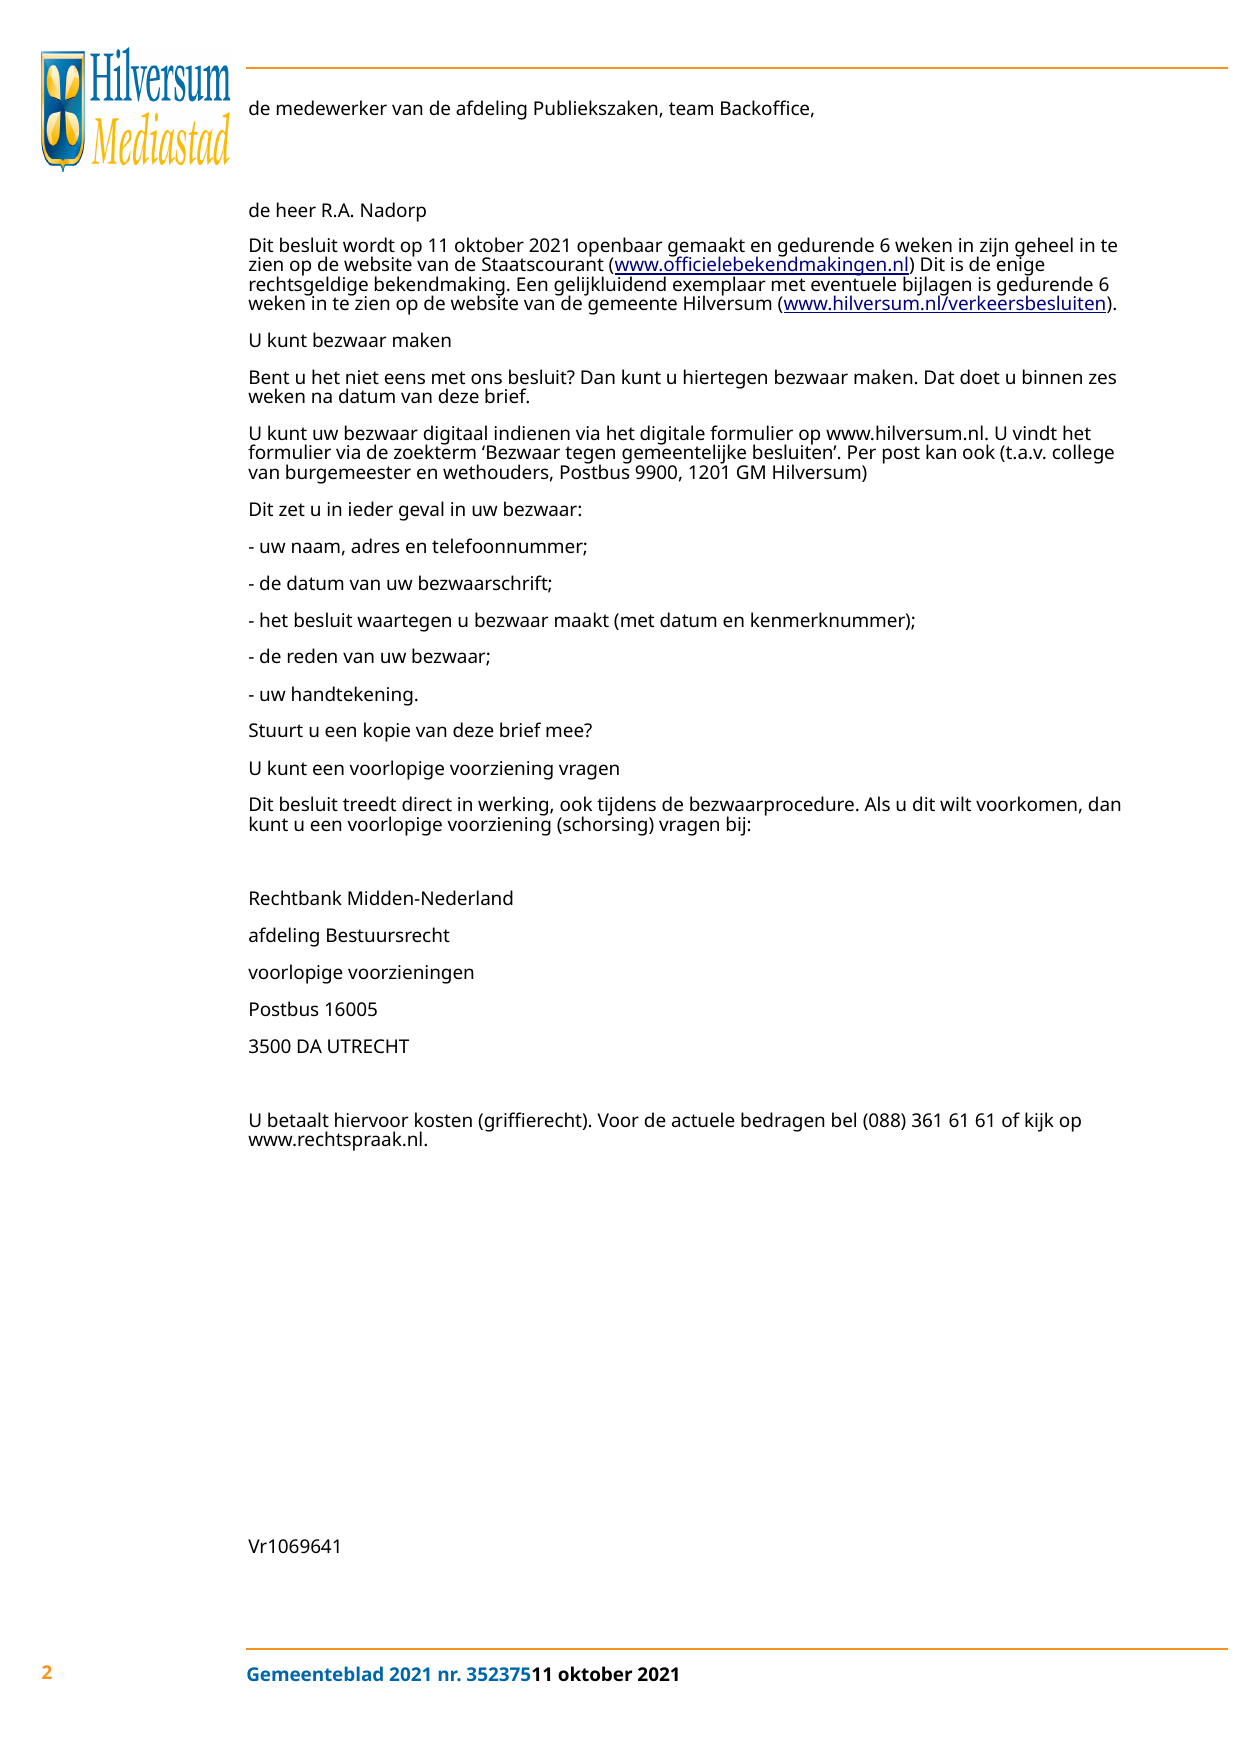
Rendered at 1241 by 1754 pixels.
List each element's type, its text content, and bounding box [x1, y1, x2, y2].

text Stuurt u een kopie van deze brief mee? [248, 722, 1152, 742]
text Dit zet u in ieder geval in uw bezwaar: [248, 501, 1152, 520]
text - het besluit waartegen u bezwaar maakt (met datum en kenmerknummer); [248, 612, 1152, 631]
text U kunt uw bezwaar digitaal indienen via het digitale formulier op www.hilversum.nl. U vindt het formulier via de zoekterm ‘Bezwaar tegen gemeentelijke besluiten’. Per post kan ook (t.a.v. college van burgemeester en wethouders, Postbus 9900, 1201 GM Hilversum) [248, 425, 1152, 483]
text voorlopige voorzieningen [248, 964, 1152, 983]
text - uw handtekening. [248, 686, 1152, 705]
text - uw naam, adres en telefoonnummer; [248, 538, 1152, 557]
text Rechtbank Midden-Nederland [248, 890, 1152, 909]
text U kunt een voorlopige voorziening vragen [248, 759, 1152, 779]
text Dit besluit wordt op 11 oktober 2021 openbaar gemaakt en gedurende 6 weken in zijn geheel in te zien op de website van de Staatscourant (www.officielebekendmakingen.nl) Dit is de enige rechtsgeldige bekendmaking. Een gelijkluidend exemplaar met eventuele bijlagen is gedurende 6 weken in te zien op de website van de gemeente Hilversum (www.hilversum.nl/verkeersbesluiten). [248, 237, 1152, 314]
text U betaalt hiervoor kosten (griffierecht). Voor de actuele bedragen bel (088) 361 61 61 of kijk op www.rechtspraak.nl. [248, 1112, 1152, 1150]
text Vr1069641 [248, 1538, 1152, 1557]
text afdeling Bestuursrecht [248, 927, 1152, 946]
text de heer R.A. Nadorp [248, 198, 1152, 223]
text 3500 DA UTRECHT [248, 1038, 1152, 1057]
text Dit besluit treedt direct in werking, ook tijdens de bezwaarprocedure. Als u dit wilt voorkomen, dan kunt u een voorlopige voorziening (schorsing) vragen bij: [248, 796, 1152, 835]
text - de reden van uw bezwaar; [248, 648, 1152, 668]
text Bent u het niet eens met ons besluit? Dan kunt u hiertegen bezwaar maken. Dat doet u binnen zes weken na datum van deze brief. [248, 369, 1152, 407]
text - de datum van uw bezwaarschrift; [248, 574, 1152, 594]
text Postbus 16005 [248, 1001, 1152, 1020]
text de medewerker van de afdeling Publiekszaken, team Backoffice, [248, 95, 1152, 121]
text U kunt bezwaar maken [248, 332, 1152, 351]
picture [41, 47, 231, 172]
